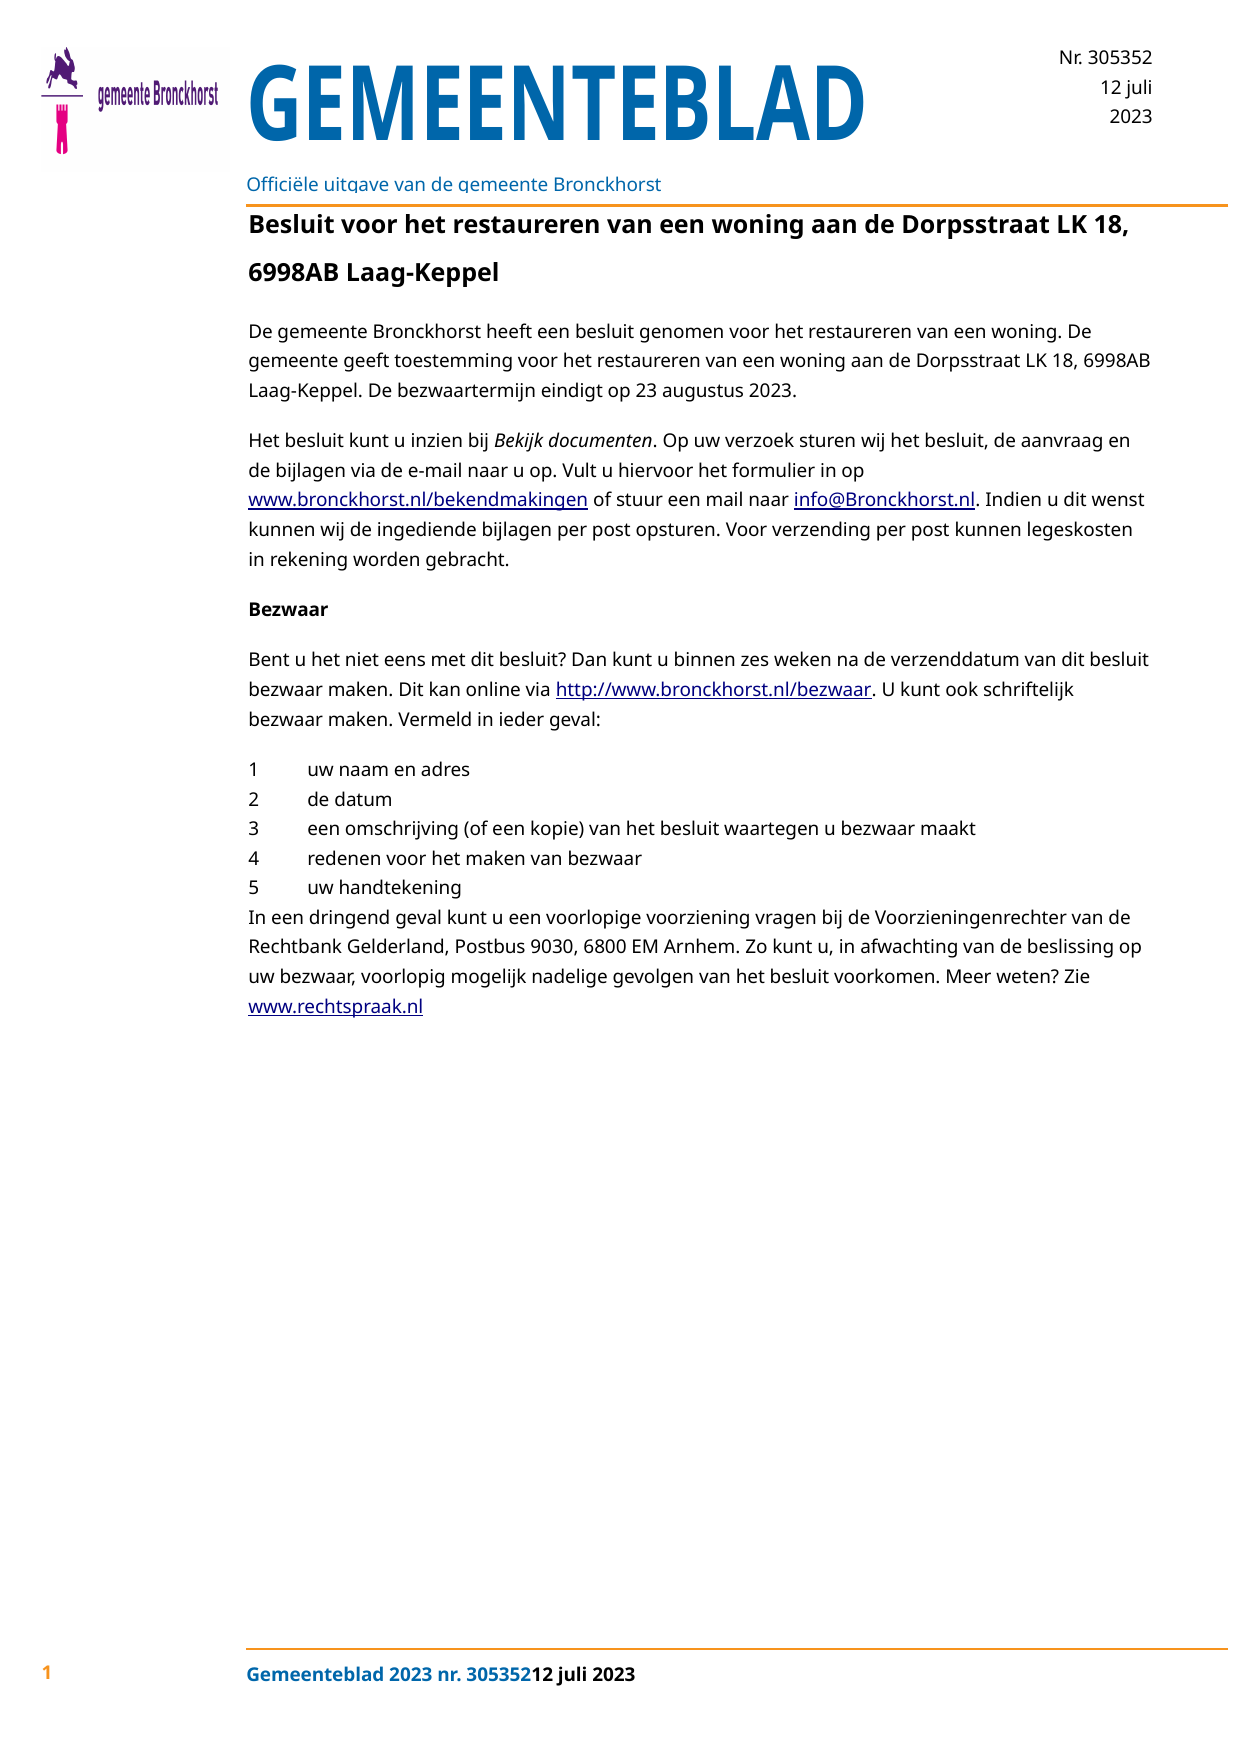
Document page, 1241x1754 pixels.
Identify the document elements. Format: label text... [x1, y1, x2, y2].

list redenen voor het maken van bezwaar [248, 845, 1152, 871]
text Bent u het niet eens met dit besluit? Dan kunt u binnen zes weken na de verzenddatum van dit besluit bezwaar maken. Dit kan online via http://www.bronckhorst.nl/bezwaar. U kunt ook schriftelijk bezwaar maken. Vermeld in ieder geval: [248, 647, 1152, 732]
list een omschrijving (of een kopie) van het besluit waartegen u bezwaar maakt [248, 815, 1152, 841]
text Bezwaar [248, 596, 1152, 622]
text Het besluit kunt u inzien bij Bekijk documenten. Op uw verzoek sturen wij het besluit, de aanvraag en de bijlagen via de e-mail naar u op. Vult u hiervoor het formulier in op www.bronckhorst.nl/bekendmakingen of stuur een mail naar info@Bronckhorst.nl. Indien u dit wenst kunnen wij de ingediende bijlagen per post opsturen. Voor verzending per post kunnen legeskosten in rekening worden gebracht. [248, 427, 1152, 572]
text In een dringend geval kunt u een voorlopige voorziening vragen bij de Voorzieningenrechter van de Rechtbank Gelderland, Postbus 9030, 6800 EM Arnhem. Zo kunt u, in afwachting van de beslissing op uw bezwaar, voorlopig mogelijk nadelige gevolgen van het besluit voorkomen. Meer weten? Zie www.rechtspraak.nl [248, 904, 1152, 1019]
text Besluit voor het restaureren van een woning aan de Dorpsstraat LK 18, 6998AB Laag-Keppel [248, 207, 1152, 288]
list uw handtekening [248, 874, 1152, 900]
text De gemeente Bronckhorst heeft een besluit genomen voor het restaureren van een woning. De gemeente geeft toestemming voor het restaureren van een woning aan de Dorpsstraat LK 18, 6998AB Laag-Keppel. De bezwaartermijn eindigt op 23 augustus 2023. [248, 318, 1152, 403]
list de datum [248, 786, 1152, 812]
list uw naam en adres [248, 756, 1152, 782]
picture [41, 47, 231, 172]
